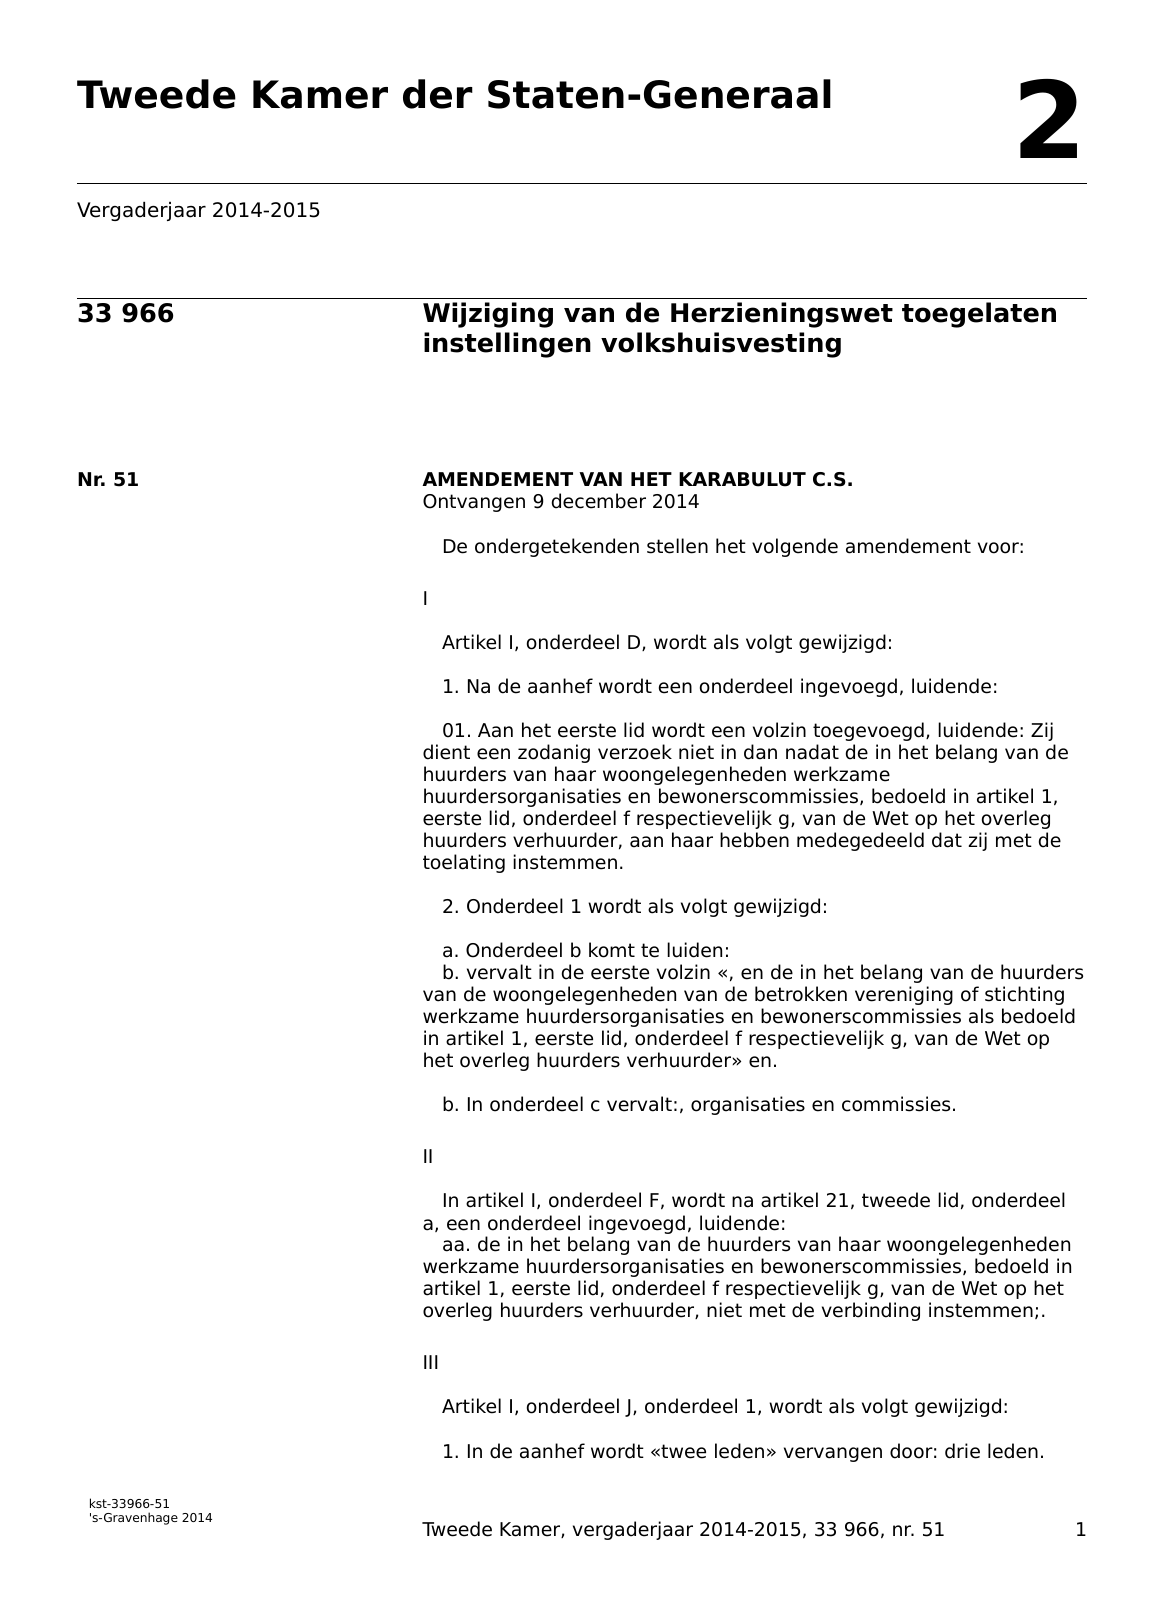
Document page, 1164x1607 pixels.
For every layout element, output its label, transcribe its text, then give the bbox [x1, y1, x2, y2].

text b. In onderdeel c vervalt:, organisaties en commissies. [422, 1094, 1087, 1116]
text 1. Na de aanhef wordt een onderdeel ingevoegd, luidende: [422, 676, 1087, 698]
table_header Tweede Kamer der Staten-Generaal [77, 59, 886, 183]
text 's-Gravenhage 2014 [88, 1511, 323, 1525]
text Artikel I, onderdeel D, wordt als volgt gewijzigd: [422, 632, 1087, 654]
subtitle 33 966 Wijziging van de Herzieningswet toegelaten instellingen volkshuisvesting [77, 299, 1087, 358]
text kst-33966-51 [88, 1497, 323, 1511]
text Artikel I, onderdeel J, onderdeel 1, wordt als volgt gewijzigd: [422, 1396, 1087, 1418]
text 1. In de aanhef wordt «twee leden» vervangen door: drie leden. [422, 1441, 1087, 1463]
text 01. Aan het eerste lid wordt een volzin toegevoegd, luidende: Zij dient een zodanig verzoek niet in dan nadat de in het belang van de huurders van haar woongelegenheden werkzame huurdersorganisaties en bewonerscommissies, bedoeld in artikel 1, eerste lid, onderdeel f respectievelijk g, van de Wet op het overleg huurders verhuurder, aan haar hebben medegedeeld dat zij met de toelating instemmen. [422, 720, 1087, 874]
table_cell Vergaderjaar 2014-2015 [77, 184, 1087, 298]
subtitle Nr. 51 AMENDEMENT VAN HET KARABULUT C.S. [77, 469, 1087, 491]
text 2. Onderdeel 1 wordt als volgt gewijzigd: [422, 896, 1087, 918]
text Ontvangen 9 december 2014 [422, 491, 1087, 513]
text aa. de in het belang van de huurders van haar woongelegenheden werkzame huurdersorganisaties en bewonerscommissies, bedoeld in artikel 1, eerste lid, onderdeel f respectievelijk g, van de Wet op het overleg huurders verhuurder, niet met de verbinding instemmen;. [422, 1234, 1087, 1322]
text De ondergetekenden stellen het volgende amendement voor: [422, 536, 1087, 557]
subtitle III [422, 1352, 1087, 1374]
table_header 2 [886, 59, 1087, 183]
text In artikel I, onderdeel F, wordt na artikel 21, tweede lid, onderdeel a, een onderdeel ingevoegd, luidende: [422, 1190, 1087, 1234]
subtitle I [422, 587, 1087, 609]
subtitle II [422, 1146, 1087, 1168]
text a. Onderdeel b komt te luiden: [422, 940, 1087, 962]
text b. vervalt in de eerste volzin «, en de in het belang van de huurders van de woongelegenheden van de betrokken vereniging of stichting werkzame huurdersorganisaties en bewonerscommissies als bedoeld in artikel 1, eerste lid, onderdeel f respectievelijk g, van de Wet op het overleg huurders verhuurder» en. [422, 962, 1087, 1072]
